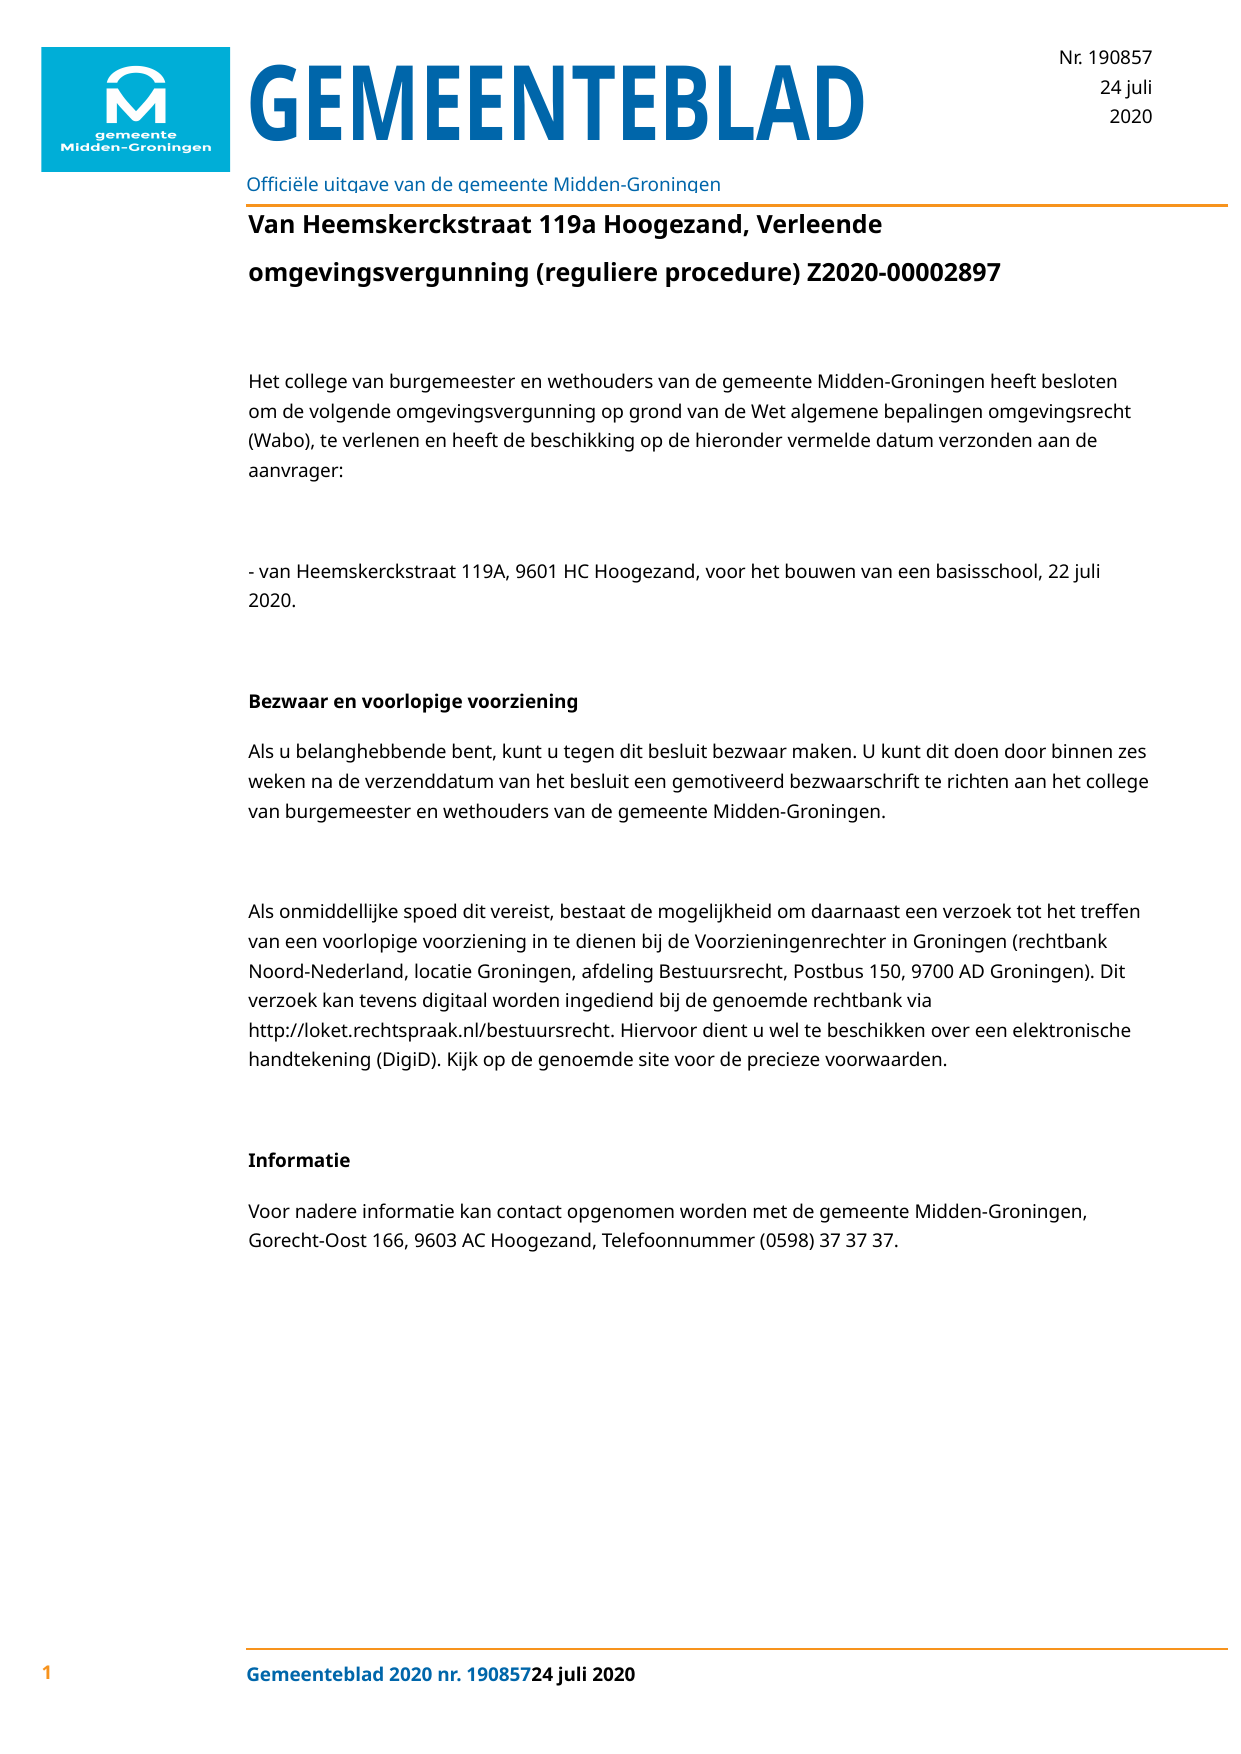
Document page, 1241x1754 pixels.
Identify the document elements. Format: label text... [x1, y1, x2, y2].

text Voor nadere informatie kan contact opgenomen worden met de gemeente Midden-Groningen, Gorecht-Oost 166, 9603 AC Hoogezand, Telefoonnummer (0598) 37 37 37. [248, 1198, 1152, 1253]
picture [184, 146, 190, 153]
text Als u belanghebbende bent, kunt u tegen dit besluit bezwaar maken. U kunt dit doen door binnen zes weken na de verzenddatum van het besluit een gemotiveerd bezwaarschrift te richten aan het college van burgemeester en wethouders van de gemeente Midden-Groningen. [248, 739, 1152, 824]
text Van Heemskerckstraat 119a Hoogezand, Verleende omgevingsvergunning (reguliere procedure) Z2020-00002897 [248, 207, 1152, 288]
text - van Heemskerckstraat 119A, 9601 HC Hoogezand, voor het bouwen van een basisschool, 22 juli 2020. [248, 558, 1152, 613]
picture [107, 89, 165, 122]
text Als onmiddellijke spoed dit vereist, bestaat de mogelijkheid om daarnaast een verzoek tot het treffen van een voorlopige voorziening in te dienen bij de Voorzieningenrechter in Groningen (rechtbank Noord-Nederland, locatie Groningen, afdeling Bestuursrecht, Postbus 150, 9700 AD Groningen). Dit verzoek kan tevens digitaal worden ingediend bij de genoemde rechtbank via http://loket.rechtspraak.nl/bestuursrecht. Hiervoor dient u wel te beschikken over een elektronische handtekening (DigiD). Kijk op de genoemde site voor de precieze voorwaarden. [248, 899, 1152, 1072]
text Het college van burgemeester en wethouders van de gemeente Midden-Groningen heeft besloten om de volgende omgevingsvergunning op grond van de Wet algemene bepalingen omgevingsrecht (Wabo), te verlenen en heeft de beschikking op de hieronder vermelde datum verzonden aan de aanvrager: [248, 368, 1152, 483]
picture [108, 66, 164, 82]
text Bezwaar en voorlopige voorziening [248, 688, 1152, 714]
text Informatie [248, 1147, 1152, 1173]
